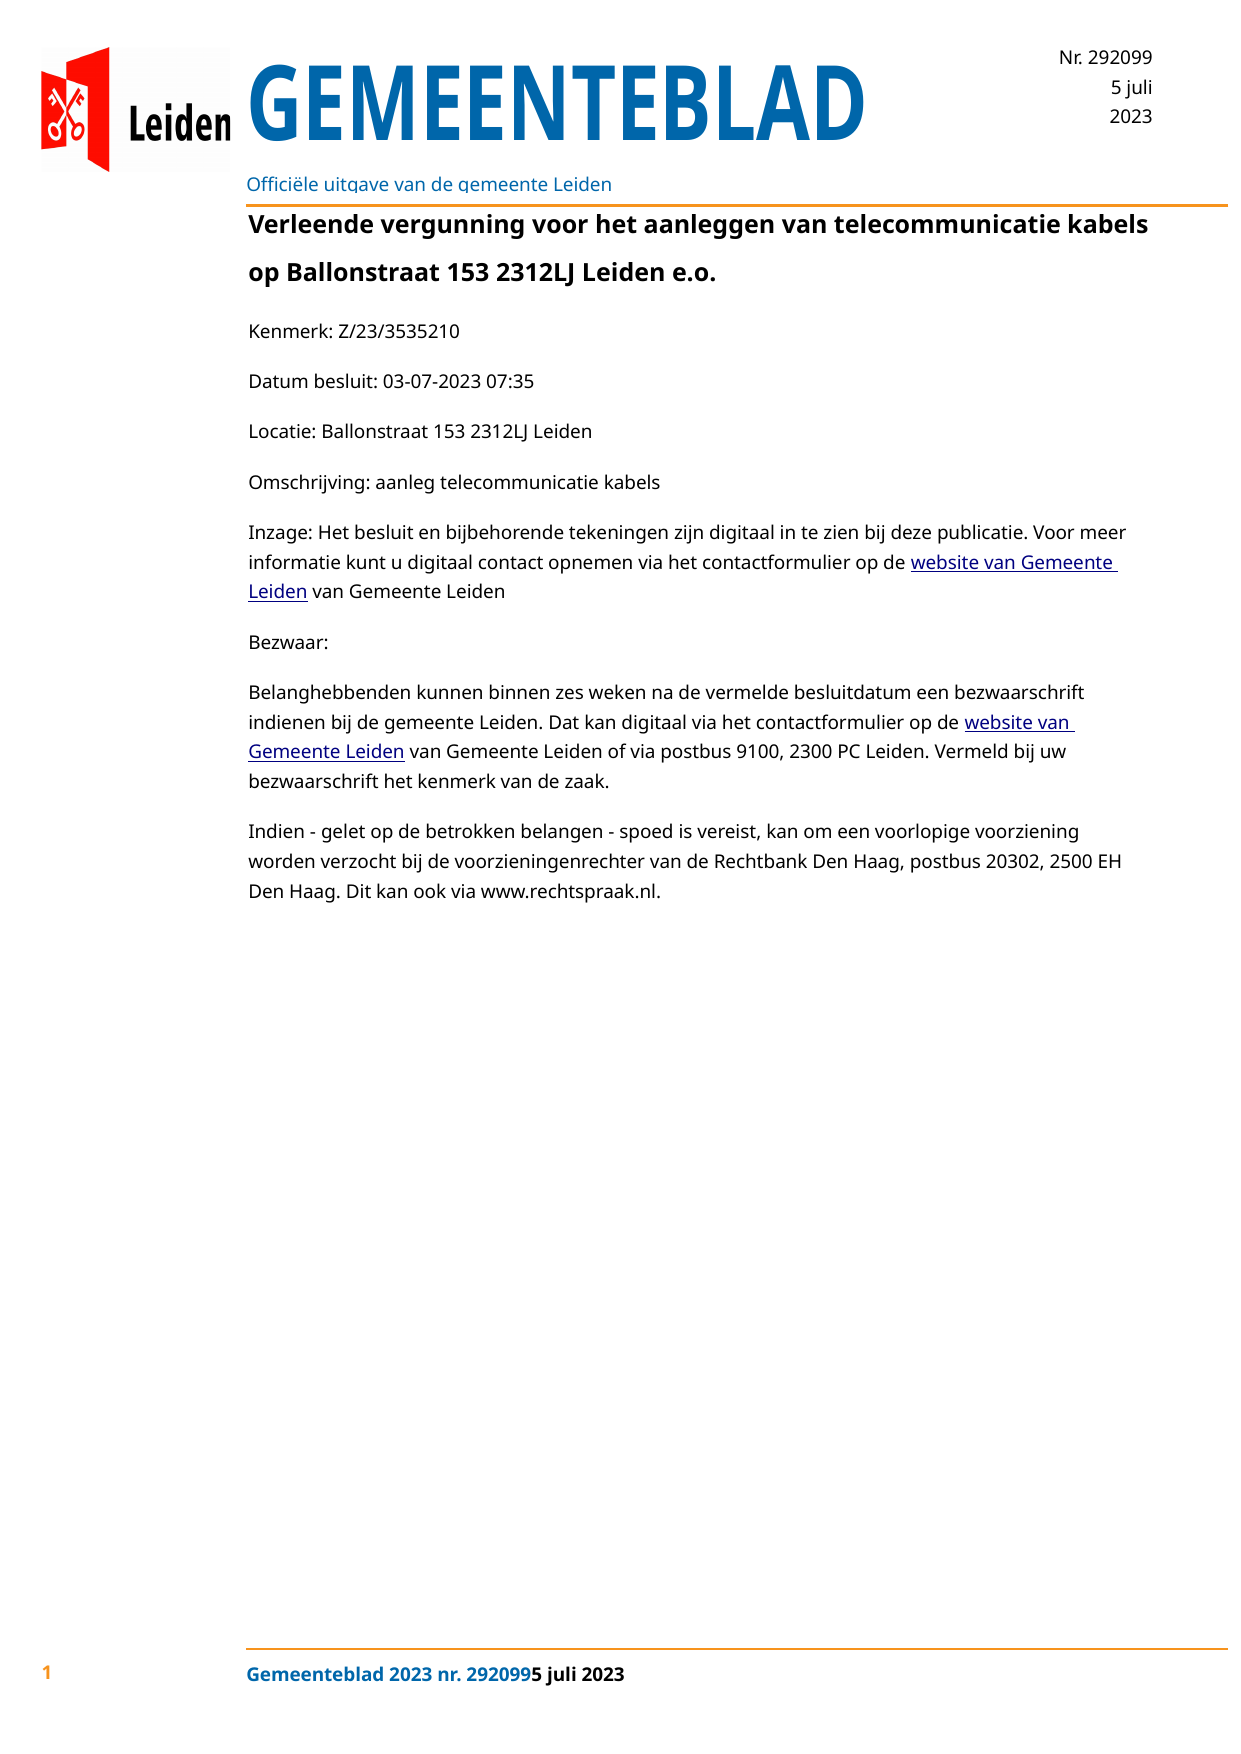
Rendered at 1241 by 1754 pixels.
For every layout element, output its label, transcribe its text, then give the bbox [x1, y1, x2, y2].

text Locatie: Ballonstraat 153 2312LJ Leiden [248, 419, 1152, 444]
text Kenmerk: Z/23/3535210 [248, 318, 1152, 344]
text Indien - gelet op de betrokken belangen - spoed is vereist, kan om een voorlopige voorziening worden verzocht bij de voorzieningenrechter van de Rechtbank Den Haag, postbus 20302, 2500 EH Den Haag. Dit kan ook via www.rechtspraak.nl. [248, 819, 1152, 904]
picture [41, 47, 231, 172]
text Bezwaar: [248, 629, 1152, 655]
text Belanghebbenden kunnen binnen zes weken na de vermelde besluitdatum een bezwaarschrift indienen bij de gemeente Leiden. Dat kan digitaal via het contactformulier op de website van Gemeente Leiden van Gemeente Leiden of via postbus 9100, 2300 PC Leiden. Vermeld bij uw bezwaarschrift het kenmerk van de zaak. [248, 679, 1152, 794]
text Omschrijving: aanleg telecommunicatie kabels [248, 469, 1152, 495]
text Datum besluit: 03-07-2023 07:35 [248, 368, 1152, 394]
text Verleende vergunning voor het aanleggen van telecommunicatie kabels op Ballonstraat 153 2312LJ Leiden e.o. [248, 207, 1152, 288]
text Inzage: Het besluit en bijbehorende tekeningen zijn digitaal in te zien bij deze publicatie. Voor meer informatie kunt u digitaal contact opnemen via het contactformulier op de website van Gemeente Leiden van Gemeente Leiden [248, 519, 1152, 604]
